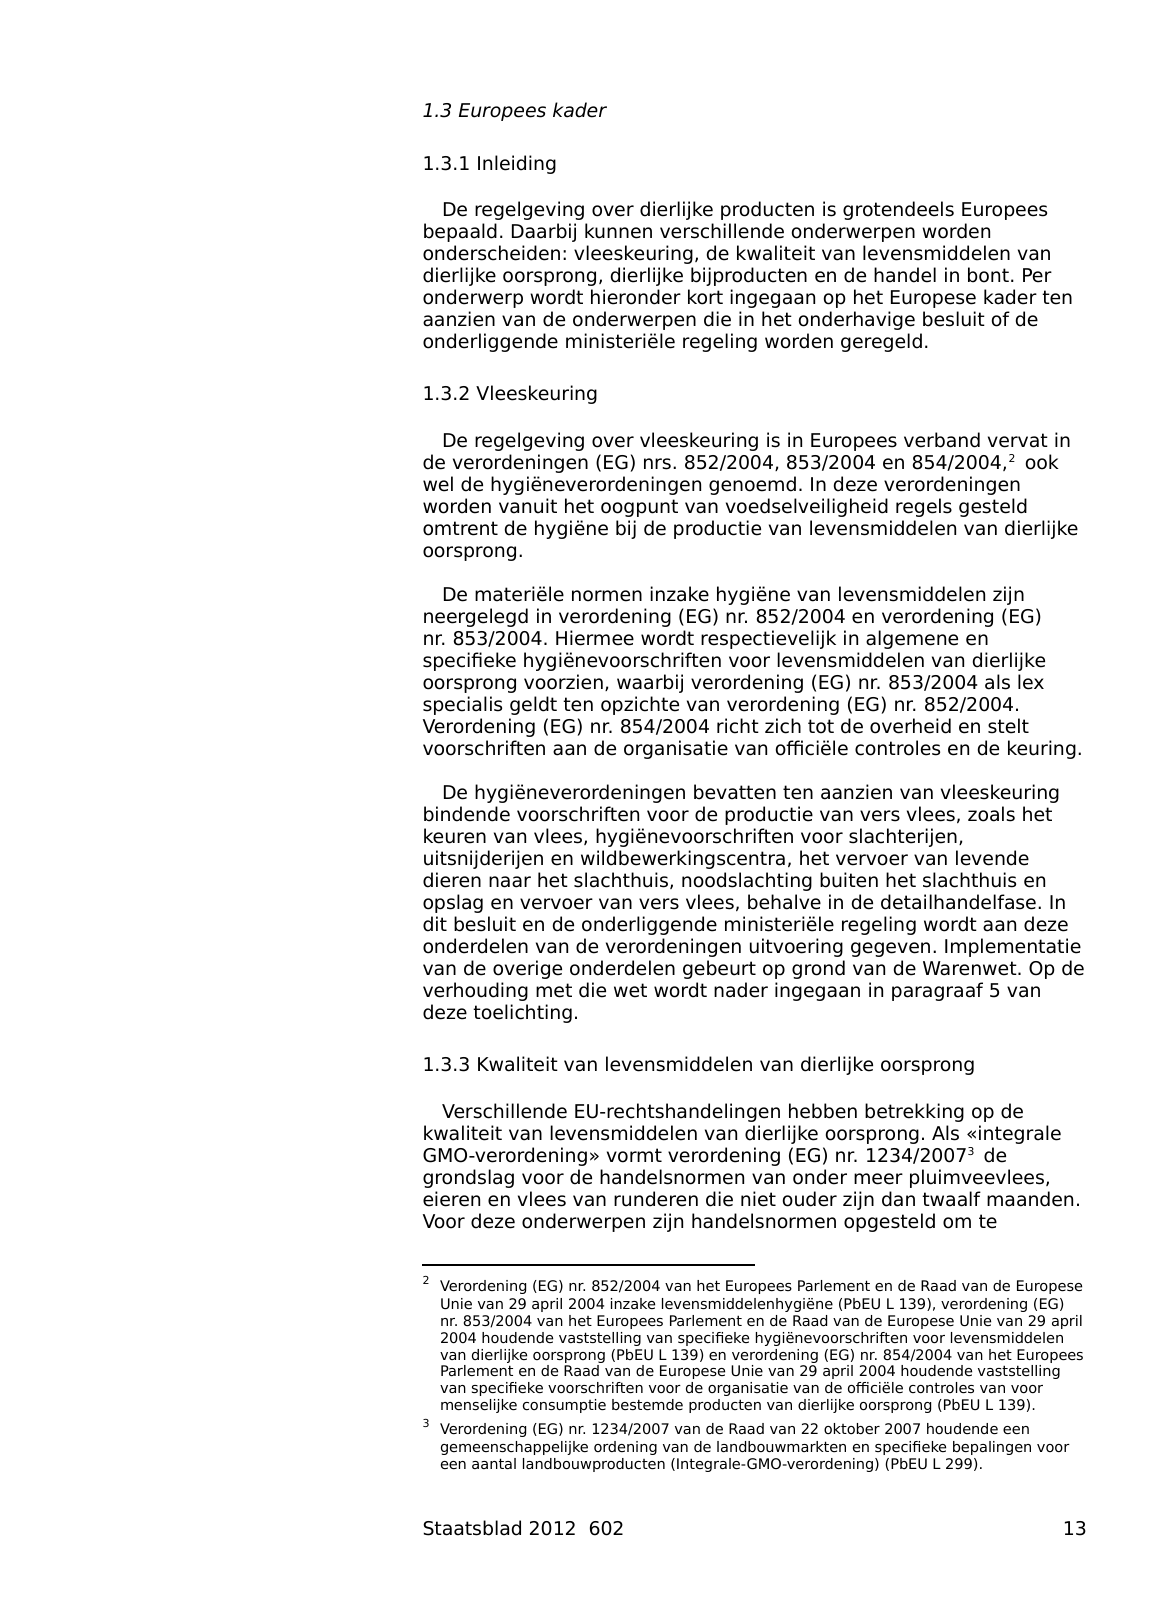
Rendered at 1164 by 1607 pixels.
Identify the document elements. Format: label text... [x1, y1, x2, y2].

text Verordening (EG) nr. 852/2004 van het Europees Parlement en de Raad van de Europese Unie van 29 april 2004 inzake levensmiddelenhygiëne (PbEU L 139), verordening (EG) nr. 853/2004 van het Europees Parlement en de Raad van de Europese Unie van 29 april 2004 houdende vaststelling van specifieke hygiënevoorschriften voor levensmiddelen van dierlijke oorsprong (PbEU L 139) en verordening (EG) nr. 854/2004 van het Europees Parlement en de Raad van de Europese Unie van 29 april 2004 houdende vaststelling van specifieke voorschriften voor de organisatie van de officiële controles van voor menselijke consumptie bestemde producten van dierlijke oorsprong (PbEU L 139). [422, 1274, 1087, 1414]
subtitle 1.3.3 Kwaliteit van levensmiddelen van dierlijke oorsprong [422, 1054, 1087, 1076]
subtitle 1.3 Europees kader [422, 100, 1087, 122]
subtitle 1.3.2 Vleeskeuring [422, 383, 1087, 405]
text Verordening (EG) nr. 1234/2007 van de Raad van 22 oktober 2007 houdende een gemeenschappelijke ordening van de landbouwmarkten en specifieke bepalingen voor een aantal landbouwproducten (Integrale-GMO-verordening) (PbEU L 299). [422, 1417, 1087, 1473]
text De materiële normen inzake hygiëne van levensmiddelen zijn neergelegd in verordening (EG) nr. 852/2004 en verordening (EG) nr. 853/2004. Hiermee wordt respectievelijk in algemene en specifieke hygiënevoorschriften voor levensmiddelen van dierlijke oorsprong voorzien, waarbij verordening (EG) nr. 853/2004 als lex specialis geldt ten opzichte van verordening (EG) nr. 852/2004. Verordening (EG) nr. 854/2004 richt zich tot de overheid en stelt voorschriften aan de organisatie van officiële controles en de keuring. [422, 584, 1087, 760]
text Verschillende EU-rechtshandelingen hebben betrekking op de kwaliteit van levensmiddelen van dierlijke oorsprong. Als «integrale GMO-verordening» vormt verordening (EG) nr. 1234/2007 de grondslag voor de handelsnormen van onder meer pluimveevlees, eieren en vlees van runderen die niet ouder zijn dan twaalf maanden. Voor deze onderwerpen zijn handelsnormen opgesteld om te [422, 1101, 1087, 1233]
text De hygiëneverordeningen bevatten ten aanzien van vleeskeuring bindende voorschriften voor de productie van vers vlees, zoals het keuren van vlees, hygiënevoorschriften voor slachterijen, uitsnijderijen en wildbewerkingscentra, het vervoer van levende dieren naar het slachthuis, noodslachting buiten het slachthuis en opslag en vervoer van vers vlees, behalve in de detailhandelfase. In dit besluit en de onderliggende ministeriële regeling wordt aan deze onderdelen van de verordeningen uitvoering gegeven. Implementatie van de overige onderdelen gebeurt op grond van de Warenwet. Op de verhouding met die wet wordt nader ingegaan in paragraaf 5 van deze toelichting. [422, 782, 1087, 1024]
subtitle 1.3.1 Inleiding [422, 152, 1087, 174]
text De regelgeving over vleeskeuring is in Europees verband vervat in de verordeningen (EG) nrs. 852/2004, 853/2004 en 854/2004, ook wel de hygiëneverordeningen genoemd. In deze verordeningen worden vanuit het oogpunt van voedselveiligheid regels gesteld omtrent de hygiëne bij de productie van levensmiddelen van dierlijke oorsprong. [422, 430, 1087, 562]
text De regelgeving over dierlijke producten is grotendeels Europees bepaald. Daarbij kunnen verschillende onderwerpen worden onderscheiden: vleeskeuring, de kwaliteit van levensmiddelen van dierlijke oorsprong, dierlijke bijproducten en de handel in bont. Per onderwerp wordt hieronder kort ingegaan op het Europese kader ten aanzien van de onderwerpen die in het onderhavige besluit of de onderliggende ministeriële regeling worden geregeld. [422, 199, 1087, 353]
